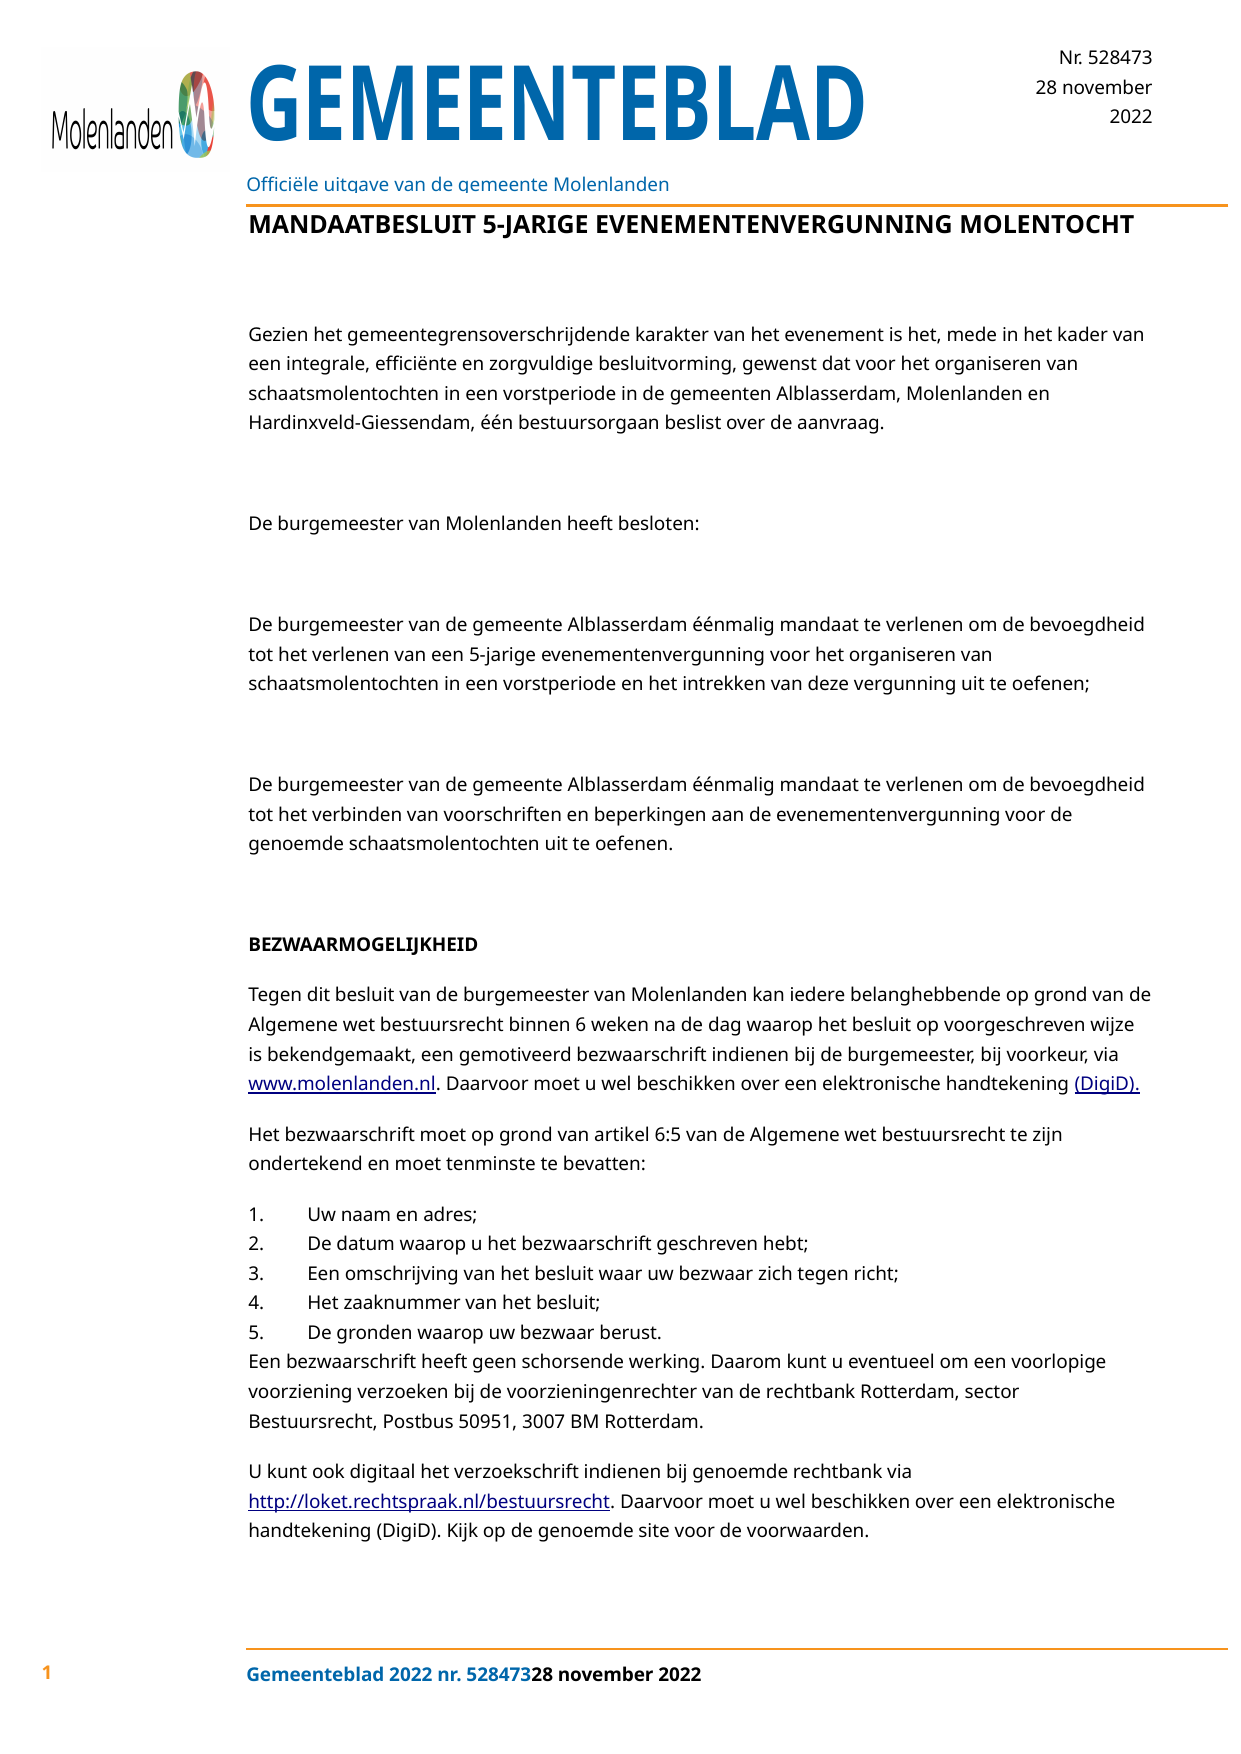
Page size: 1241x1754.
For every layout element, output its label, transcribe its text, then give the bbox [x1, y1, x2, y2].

list Een omschrijving van het besluit waar uw bezwaar zich tegen richt; [248, 1260, 1152, 1286]
list De datum waarop u het bezwaarschrift geschreven hebt; [248, 1230, 1152, 1256]
text BEZWAARMOGELIJKHEID [248, 931, 1152, 957]
text Een bezwaarschrift heeft geen schorsende werking. Daarom kunt u eventueel om een voorlopige voorziening verzoeken bij de voorzieningenrechter van de rechtbank Rotterdam, sector Bestuursrecht, Postbus 50951, 3007 BM Rotterdam. [248, 1349, 1152, 1433]
list Uw naam en adres; [248, 1201, 1152, 1226]
text De burgemeester van de gemeente Alblasserdam éénmalig mandaat te verlenen om de bevoegdheid tot het verlenen van een 5-jarige evenementenvergunning voor het organiseren van schaatsmolentochten in een vorstperiode en het intrekken van deze vergunning uit te oefenen; [248, 611, 1152, 696]
list Het zaaknummer van het besluit; [248, 1289, 1152, 1315]
text Gezien het gemeentegrensoverschrijdende karakter van het evenement is het, mede in het kader van een integrale, efficiënte en zorgvuldige besluitvorming, gewenst dat voor het organiseren van schaatsmolentochten in een vorstperiode in de gemeenten Alblasserdam, Molenlanden en Hardinxveld-Giessendam, één bestuursorgaan beslist over de aanvraag. [248, 321, 1152, 435]
text Het bezwaarschrift moet op grond van artikel 6:5 van de Algemene wet bestuursrecht te zijn ondertekend en moet tenminste te bevatten: [248, 1121, 1152, 1176]
text MANDAATBESLUIT 5-JARIGE EVENEMENTENVERGUNNING MOLENTOCHT [248, 207, 1152, 241]
text De burgemeester van Molenlanden heeft besloten: [248, 510, 1152, 536]
text U kunt ook digitaal het verzoekschrift indienen bij genoemde rechtbank via http://loket.rechtspraak.nl/bestuursrecht. Daarvoor moet u wel beschikken over een elektronische handtekening (DigiD). Kijk op de genoemde site voor de voorwaarden. [248, 1458, 1152, 1543]
text Tegen dit besluit van de burgemeester van Molenlanden kan iedere belanghebbende op grond van de Algemene wet bestuursrecht binnen 6 weken na de dag waarop het besluit op voorgeschreven wijze is bekendgemaakt, een gemotiveerd bezwaarschrift indienen bij de burgemeester, bij voorkeur, via www.molenlanden.nl. Daarvoor moet u wel beschikken over een elektronische handtekening (DigiD). [248, 982, 1152, 1096]
text De burgemeester van de gemeente Alblasserdam éénmalig mandaat te verlenen om de bevoegdheid tot het verbinden van voorschriften en beperkingen aan de evenementenvergunning voor de genoemde schaatsmolentochten uit te oefenen. [248, 771, 1152, 856]
list De gronden waarop uw bezwaar berust. [248, 1319, 1152, 1345]
picture [41, 47, 231, 172]
